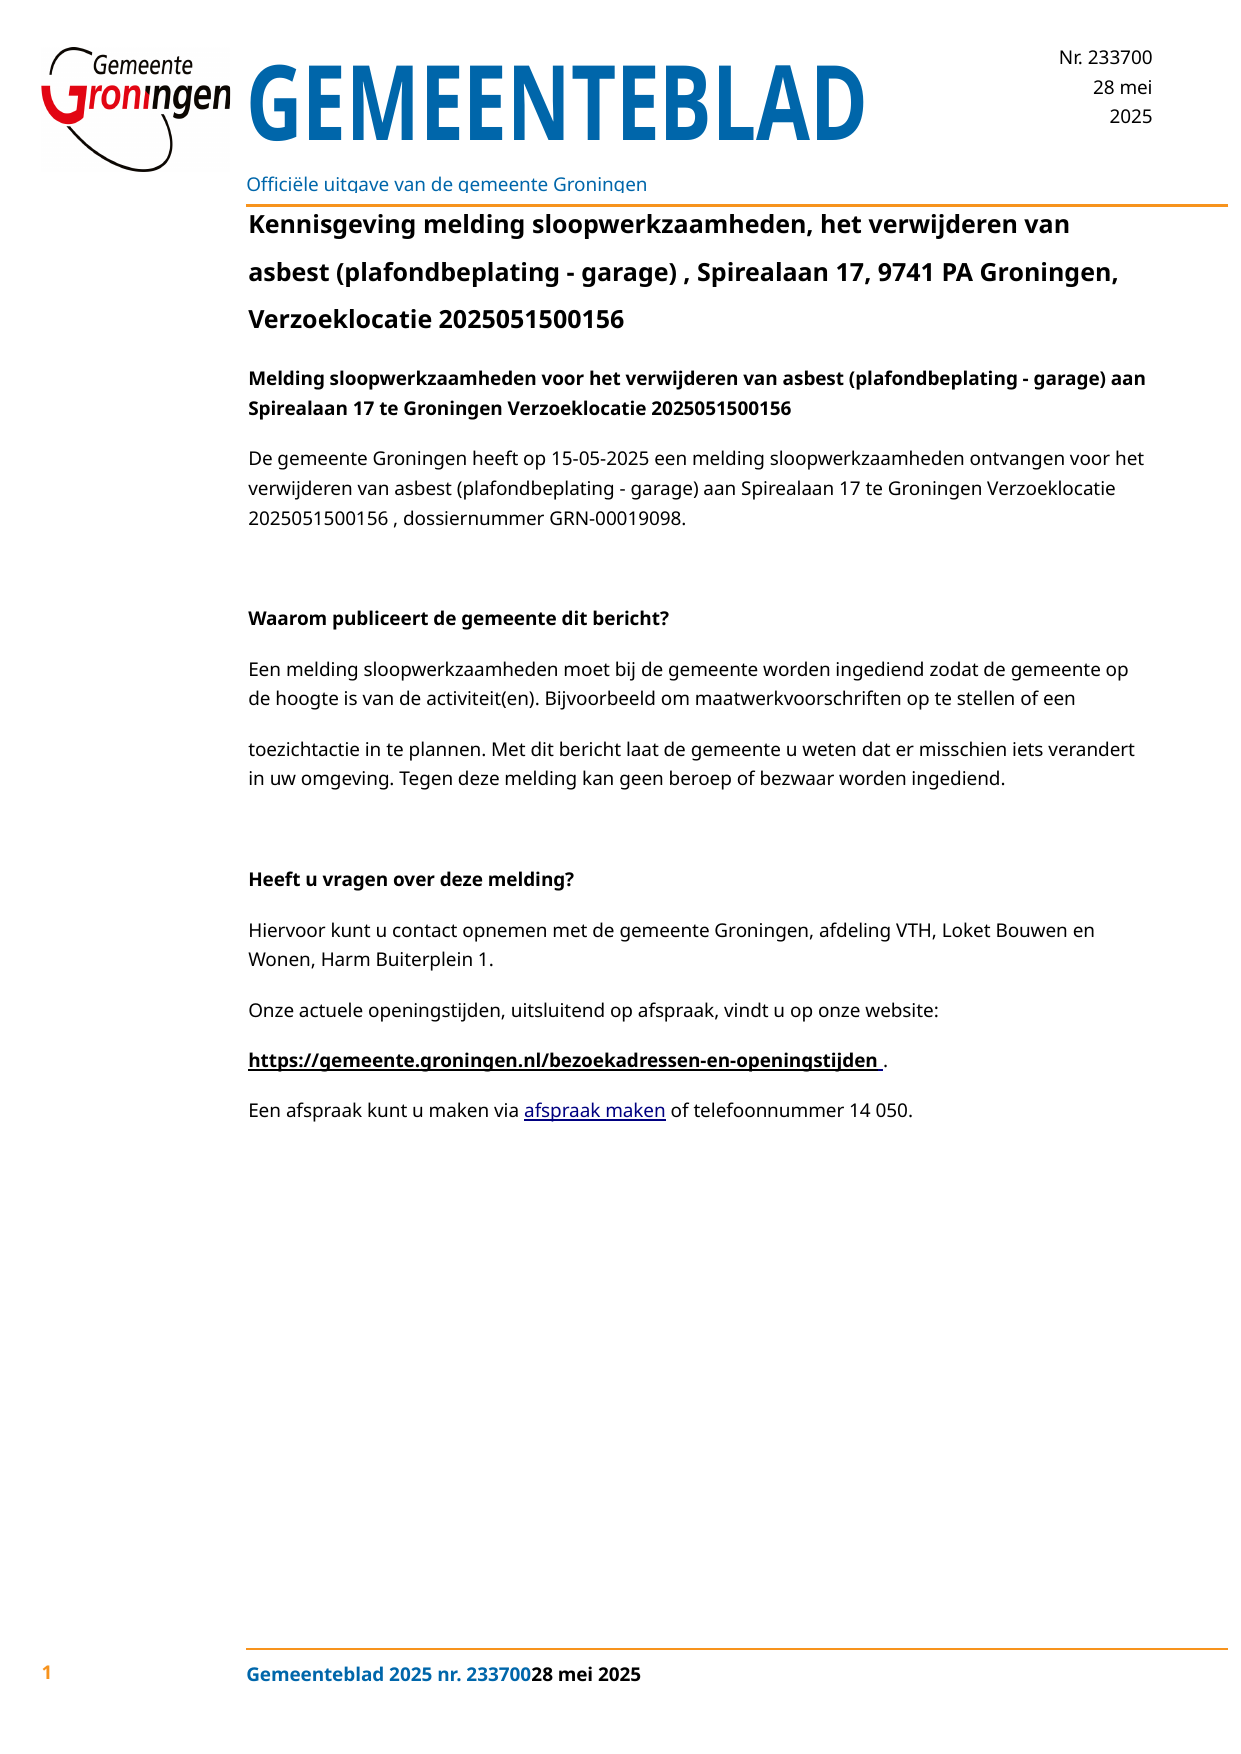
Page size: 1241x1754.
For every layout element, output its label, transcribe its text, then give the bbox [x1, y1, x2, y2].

text Melding sloopwerkzaamheden voor het verwijderen van asbest (plafondbeplating - garage) aan Spirealaan 17 te Groningen Verzoeklocatie 2025051500156 [248, 366, 1152, 421]
text Heeft u vragen over deze melding? [248, 866, 1152, 892]
text https://gemeente.groningen.nl/bezoekadressen-en-openingstijden . [248, 1047, 1152, 1073]
text Waarom publiceert de gemeente dit bericht? [248, 606, 1152, 631]
text toezichtactie in te plannen. Met dit bericht laat de gemeente u weten dat er misschien iets verandert in uw omgeving. Tegen deze melding kan geen beroep of bezwaar worden ingediend. [248, 736, 1152, 791]
text Een afspraak kunt u maken via afspraak maken of telefoonnummer 14 050. [248, 1098, 1152, 1123]
text De gemeente Groningen heeft op 15-05-2025 een melding sloopwerkzaamheden ontvangen voor het verwijderen van asbest (plafondbeplating - garage) aan Spirealaan 17 te Groningen Verzoeklocatie 2025051500156 , dossiernummer GRN-00019098. [248, 446, 1152, 530]
text Onze actuele openingstijden, uitsluitend op afspraak, vindt u op onze website: [248, 997, 1152, 1022]
text Een melding sloopwerkzaamheden moet bij de gemeente worden ingediend zodat de gemeente op de hoogte is van de activiteit(en). Bijvoorbeeld om maatwerkvoorschriften op te stellen of een [248, 656, 1152, 711]
picture [41, 47, 231, 172]
text Kennisgeving melding sloopwerkzaamheden, het verwijderen van asbest (plafondbeplating - garage) , Spirealaan 17, 9741 PA Groningen, Verzoeklocatie 2025051500156 [248, 207, 1152, 336]
text Hiervoor kunt u contact opnemen met de gemeente Groningen, afdeling VTH, Loket Bouwen en Wonen, Harm Buiterplein 1. [248, 917, 1152, 972]
